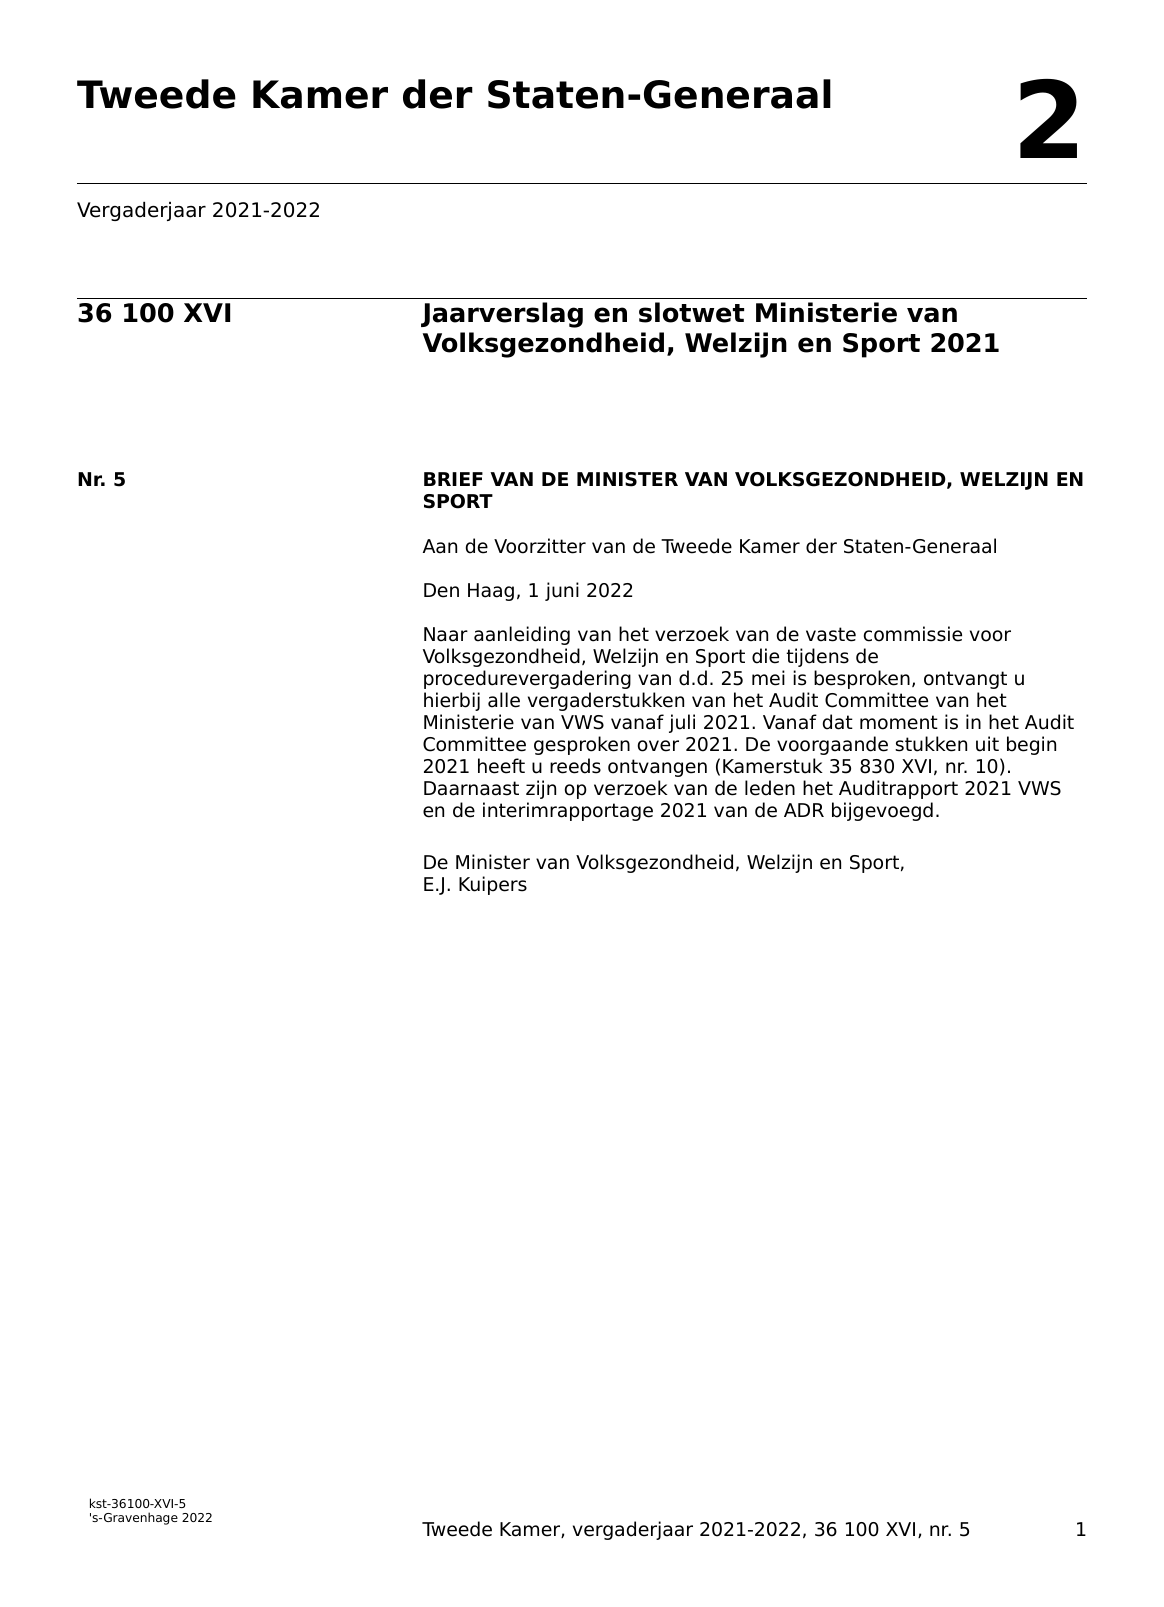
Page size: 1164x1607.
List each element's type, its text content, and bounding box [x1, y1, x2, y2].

table_header 2 [886, 59, 1087, 183]
table_cell Vergaderjaar 2021-2022 [77, 184, 1087, 298]
subtitle Nr. 5 BRIEF VAN DE MINISTER VAN VOLKSGEZONDHEID, WELZIJN EN SPORT [77, 469, 1087, 513]
subtitle 36 100 XVI Jaarverslag en slotwet Ministerie van Volksgezondheid, Welzijn en Sport 2021 [77, 299, 1087, 358]
text Den Haag, 1 juni 2022 [422, 580, 1087, 602]
table_header Tweede Kamer der Staten-Generaal [77, 59, 886, 183]
text 's-Gravenhage 2022 [88, 1511, 323, 1525]
text kst-36100-XVI-5 [88, 1497, 323, 1511]
text De Minister van Volksgezondheid, Welzijn en Sport, E.J. Kuipers [422, 852, 1087, 896]
text Naar aanleiding van het verzoek van de vaste commissie voor Volksgezondheid, Welzijn en Sport die tijdens de procedurevergadering van d.d. 25 mei is besproken, ontvangt u hierbij alle vergaderstukken van het Audit Committee van het Ministerie van VWS vanaf juli 2021. Vanaf dat moment is in het Audit Committee gesproken over 2021. De voorgaande stukken uit begin 2021 heeft u reeds ontvangen (Kamerstuk 35 830 XVI, nr. 10). Daarnaast zijn op verzoek van de leden het Auditrapport 2021 VWS en de interimrapportage 2021 van de ADR bijgevoegd. [422, 624, 1087, 822]
text Aan de Voorzitter van de Tweede Kamer der Staten-Generaal [422, 536, 1087, 557]
